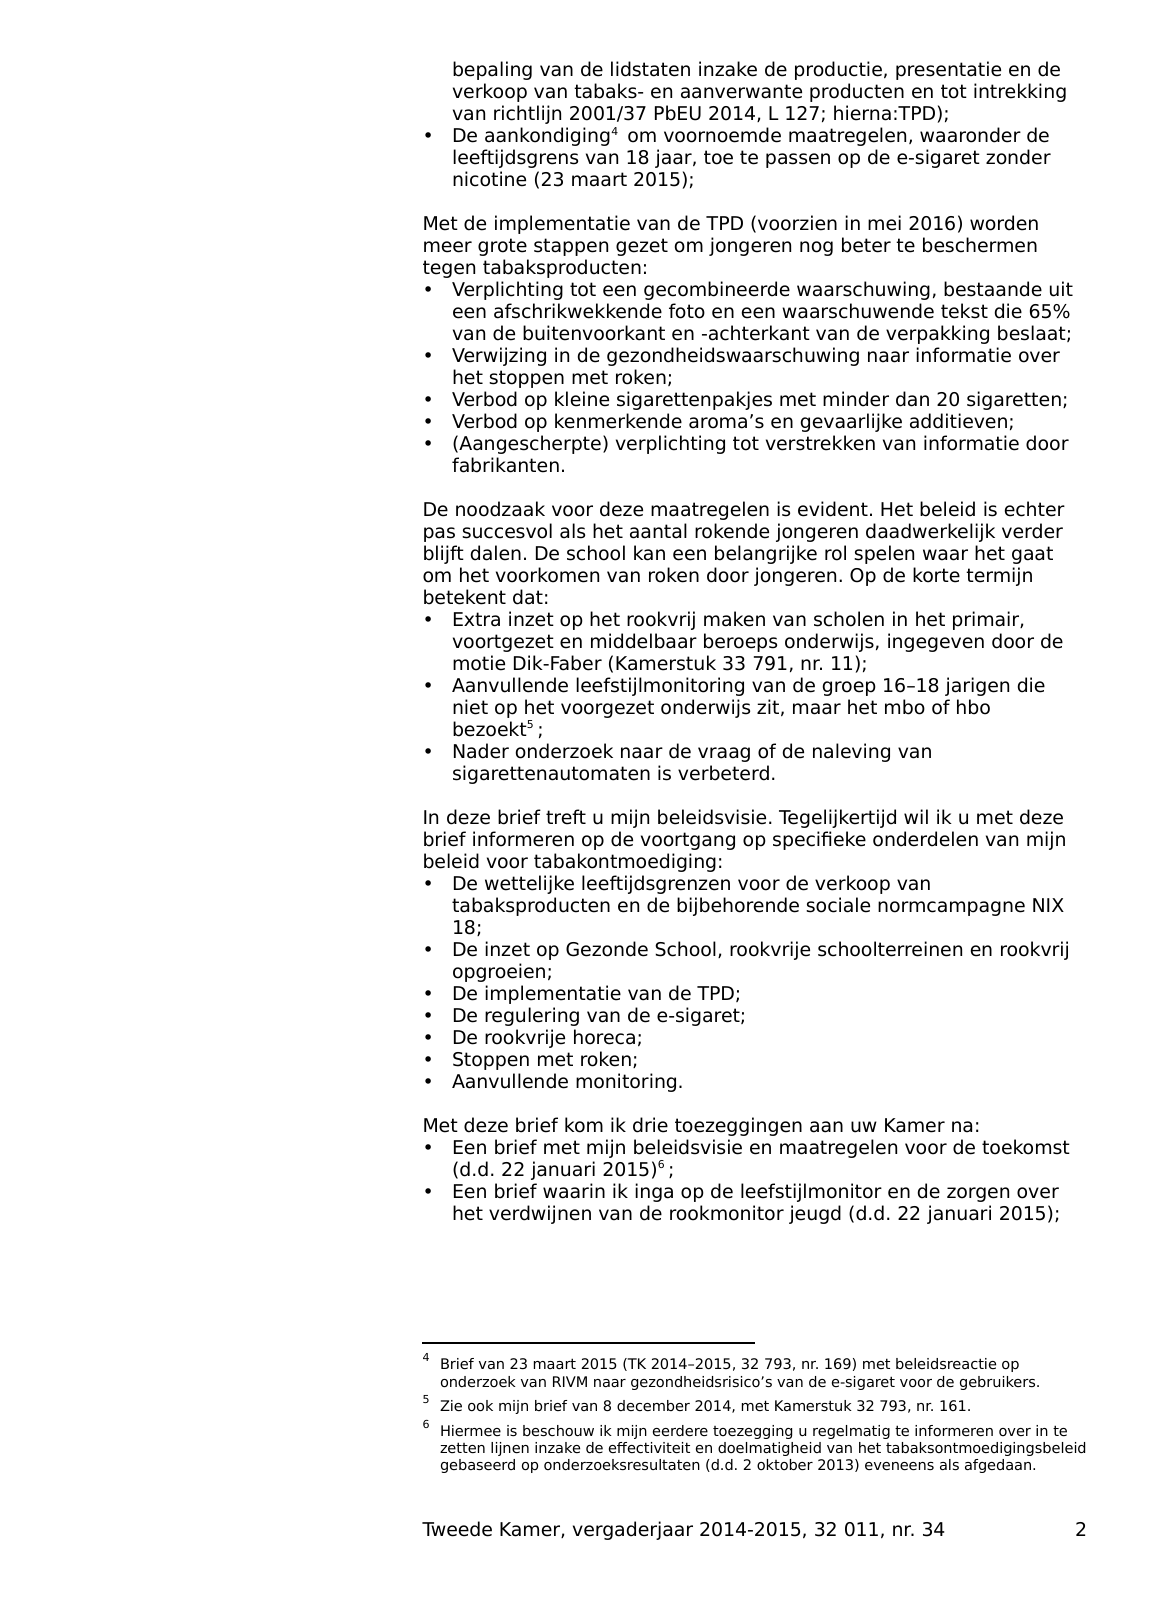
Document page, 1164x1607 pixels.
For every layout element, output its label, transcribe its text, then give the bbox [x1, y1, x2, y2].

text • Verwijzing in de gezondheidswaarschuwing naar informatie over het stoppen met roken; [422, 345, 1087, 389]
text In deze brief treft u mijn beleidsvisie. Tegelijkertijd wil ik u met deze brief informeren op de voortgang op specifieke onderdelen van mijn beleid voor tabakontmoediging: [422, 807, 1087, 873]
text • Verbod op kleine sigarettenpakjes met minder dan 20 sigaretten; [422, 389, 1087, 411]
text • (Aangescherpte) verplichting tot verstrekken van informatie door fabrikanten. [422, 433, 1087, 477]
text Brief van 23 maart 2015 (TK 2014–2015, 32 793, nr. 169) met beleidsreactie op onderzoek van RIVM naar gezondheidsrisico’s van de e-sigaret voor de gebruikers. [422, 1352, 1087, 1391]
text • De wettelijke leeftijdsgrenzen voor de verkoop van tabaksproducten en de bijbehorende sociale normcampagne NIX 18; [422, 873, 1087, 939]
text • Verplichting tot een gecombineerde waarschuwing, bestaande uit een afschrikwekkende foto en een waarschuwende tekst die 65% van de buitenvoorkant en -achterkant van de verpakking beslaat; [422, 279, 1087, 345]
text • Een brief waarin ik inga op de leefstijlmonitor en de zorgen over het verdwijnen van de rookmonitor jeugd (d.d. 22 januari 2015); [422, 1181, 1087, 1225]
text • De rookvrije horeca; [422, 1027, 1087, 1049]
text • De implementatie van de TPD; [422, 983, 1087, 1005]
text • Aanvullende leefstijlmonitoring van de groep 16–18 jarigen die niet op het voorgezet onderwijs zit, maar het mbo of hbo bezoekt; [422, 675, 1087, 741]
text • Nader onderzoek naar de vraag of de naleving van sigarettenautomaten is verbeterd. [422, 741, 1087, 785]
text • Aanvullende monitoring. [422, 1071, 1087, 1093]
text Hiermee is beschouw ik mijn eerdere toezegging u regelmatig te informeren over in te zetten lijnen inzake de effectiviteit en doelmatigheid van het tabaksontmoedigingsbeleid gebaseerd op onderzoeksresultaten (d.d. 2 oktober 2013) eveneens als afgedaan. [422, 1418, 1087, 1474]
text Met de implementatie van de TPD (voorzien in mei 2016) worden meer grote stappen gezet om jongeren nog beter te beschermen tegen tabaksproducten: [422, 213, 1087, 279]
text • De inzet op Gezonde School, rookvrije schoolterreinen en rookvrij opgroeien; [422, 939, 1087, 983]
text • Extra inzet op het rookvrij maken van scholen in het primair, voortgezet en middelbaar beroeps onderwijs, ingegeven door de motie Dik-Faber (Kamerstuk 33 791, nr. 11); [422, 609, 1087, 675]
text Met deze brief kom ik drie toezeggingen aan uw Kamer na: [422, 1115, 1087, 1137]
text • Stoppen met roken; [422, 1049, 1087, 1071]
text Zie ook mijn brief van 8 december 2014, met Kamerstuk 32 793, nr. 161. [422, 1393, 1087, 1416]
text • Een brief met mijn beleidsvisie en maatregelen voor de toekomst (d.d. 22 januari 2015); [422, 1137, 1087, 1181]
text • Verbod op kenmerkende aroma’s en gevaarlijke additieven; [422, 411, 1087, 433]
text • De aankondiging om voornoemde maatregelen, waaronder de leeftijdsgrens van 18 jaar, toe te passen op de e-sigaret zonder nicotine (23 maart 2015); [422, 125, 1087, 191]
text De noodzaak voor deze maatregelen is evident. Het beleid is echter pas succesvol als het aantal rokende jongeren daadwerkelijk verder blijft dalen. De school kan een belangrijke rol spelen waar het gaat om het voorkomen van roken door jongeren. Op de korte termijn betekent dat: [422, 499, 1087, 609]
text bepaling van de lidstaten inzake de productie, presentatie en de verkoop van tabaks- en aanverwante producten en tot intrekking van richtlijn 2001/37 PbEU 2014, L 127; hierna:TPD); [422, 59, 1087, 125]
text • De regulering van de e-sigaret; [422, 1005, 1087, 1027]
